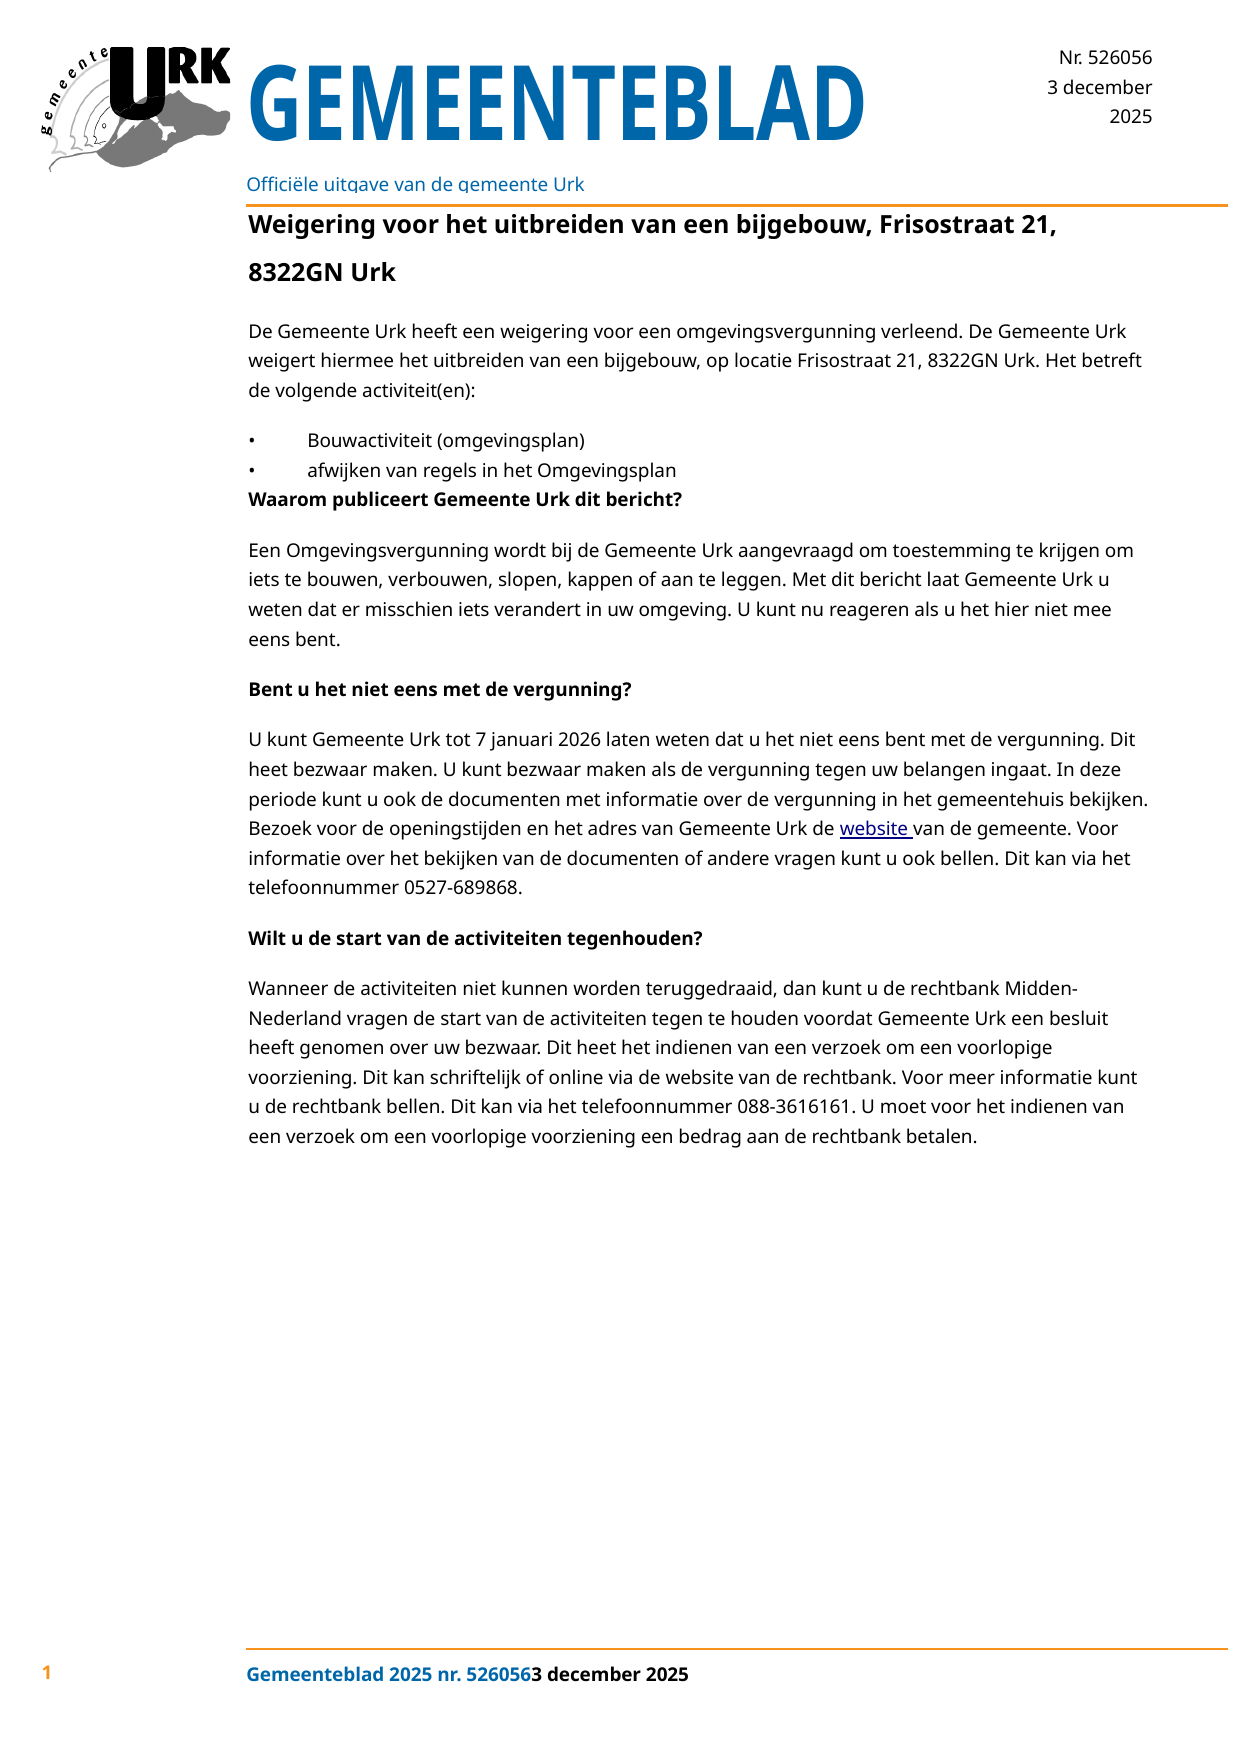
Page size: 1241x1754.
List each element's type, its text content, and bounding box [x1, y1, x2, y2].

text De Gemeente Urk heeft een weigering voor een omgevingsvergunning verleend. De Gemeente Urk weigert hiermee het uitbreiden van een bijgebouw, op locatie Frisostraat 21, 8322GN Urk. Het betreft de volgende activiteit(en): [248, 318, 1152, 403]
text Weigering voor het uitbreiden van een bijgebouw, Frisostraat 21, 8322GN Urk [248, 207, 1152, 288]
text Wilt u de start van de activiteiten tegenhouden? [248, 925, 1152, 951]
text Wanneer de activiteiten niet kunnen worden teruggedraaid, dan kunt u de rechtbank Midden-Nederland vragen de start van de activiteiten tegen te houden voordat Gemeente Urk een besluit heeft genomen over uw bezwaar. Dit heet het indienen van een verzoek om een voorlopige voorziening. Dit kan schriftelijk of online via de website van de rechtbank. Voor meer informatie kunt u de rechtbank bellen. Dit kan via het telefoonnummer 088-3616161. U moet voor het indienen van een verzoek om een voorlopige voorziening een bedrag aan de rechtbank betalen. [248, 975, 1152, 1149]
text Waarom publiceert Gemeente Urk dit bericht? [248, 487, 1152, 512]
list Bouwactiviteit (omgevingsplan) [248, 427, 1152, 453]
text Bent u het niet eens met de vergunning? [248, 676, 1152, 702]
text Een Omgevingsvergunning wordt bij de Gemeente Urk aangevraagd om toestemming te krijgen om iets te bouwen, verbouwen, slopen, kappen of aan te leggen. Met dit bericht laat Gemeente Urk u weten dat er misschien iets verandert in uw omgeving. U kunt nu reageren als u het hier niet mee eens bent. [248, 537, 1152, 652]
list afwijken van regels in het Omgevingsplan [248, 457, 1152, 483]
picture [41, 47, 231, 172]
text U kunt Gemeente Urk tot 7 januari 2026 laten weten dat u het niet eens bent met de vergunning. Dit heet bezwaar maken. U kunt bezwaar maken als de vergunning tegen uw belangen ingaat. In deze periode kunt u ook de documenten met informatie over de vergunning in het gemeentehuis bekijken. Bezoek voor de openingstijden en het adres van Gemeente Urk de website van de gemeente. Voor informatie over het bekijken van de documenten of andere vragen kunt u ook bellen. Dit kan via het telefoonnummer 0527-689868. [248, 727, 1152, 900]
